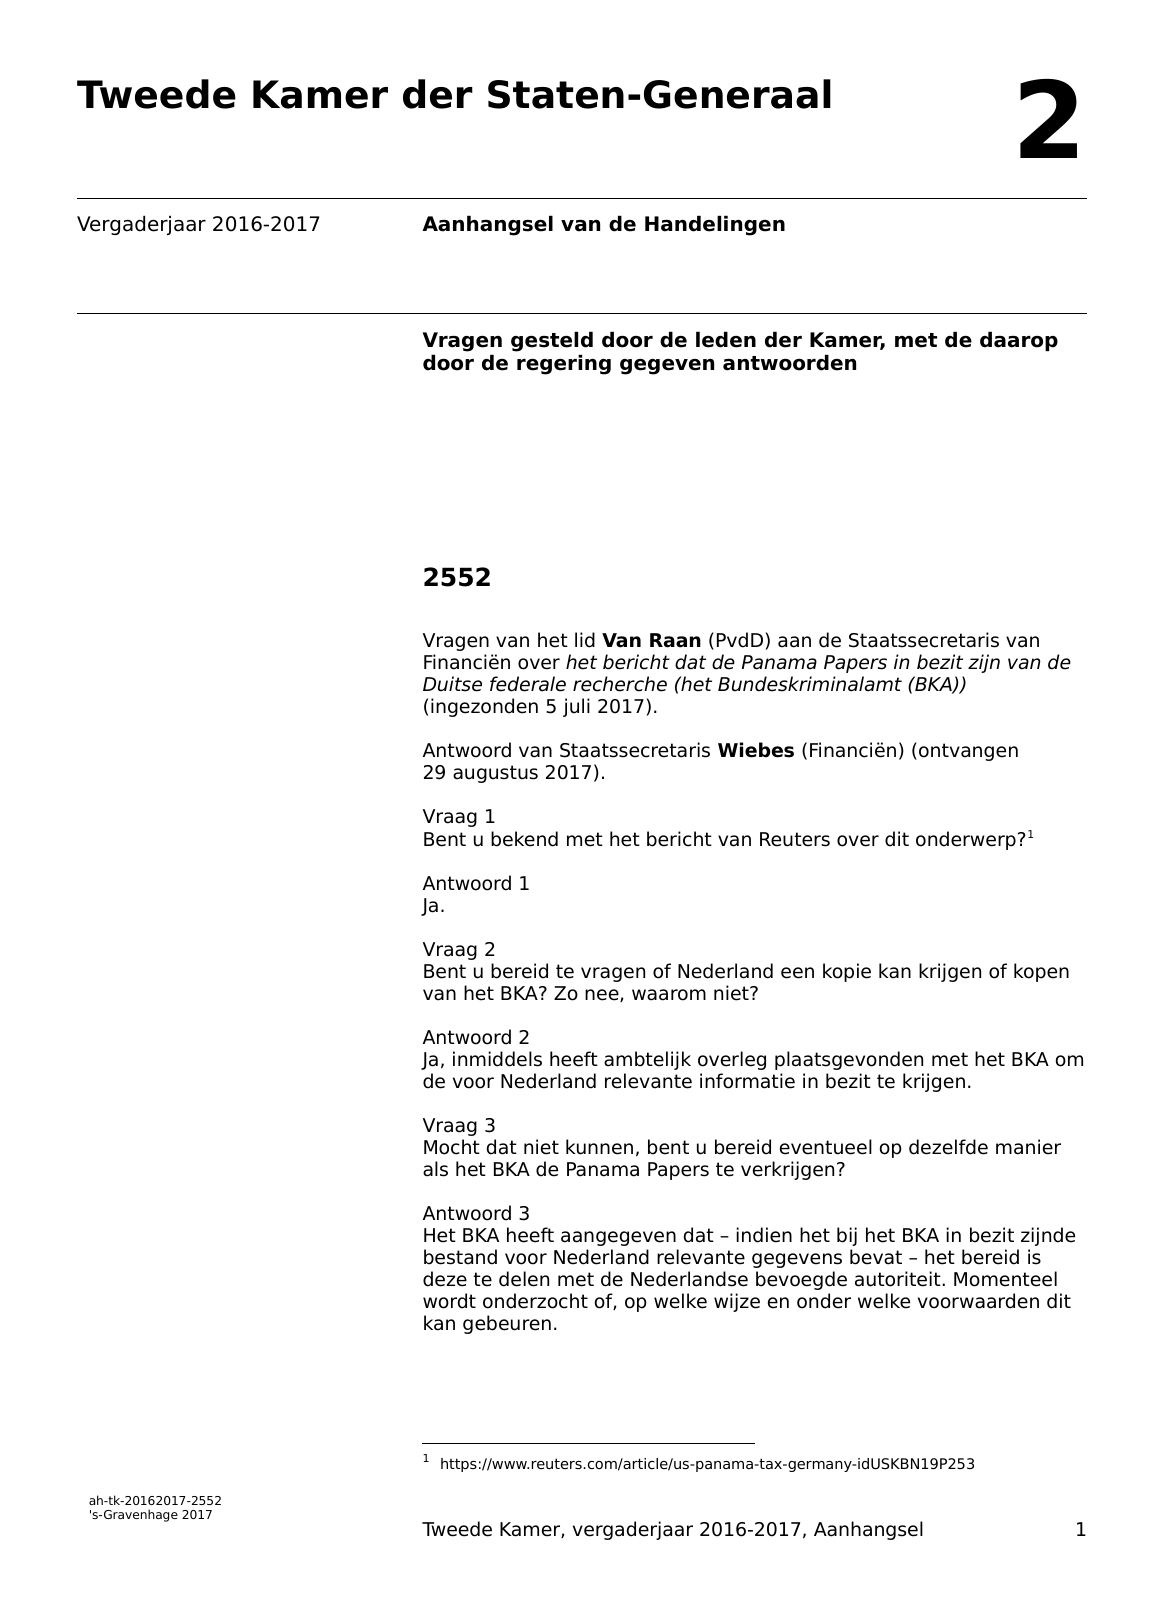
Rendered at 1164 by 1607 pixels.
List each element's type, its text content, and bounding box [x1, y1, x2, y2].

text Antwoord 2 [422, 1027, 1087, 1049]
table_header Tweede Kamer der Staten-Generaal [77, 59, 886, 198]
text Mocht dat niet kunnen, bent u bereid eventueel op dezelfde manier als het BKA de Panama Papers te verkrijgen? [422, 1137, 1087, 1181]
text Antwoord 1 [422, 873, 1087, 894]
text 2552 [422, 563, 1087, 592]
text Antwoord van Staatssecretaris Wiebes (Financiën) (ontvangen 29 augustus 2017). [422, 740, 1087, 784]
text Vraag 2 [422, 939, 1087, 961]
text Ja. [422, 894, 1087, 917]
text Bent u bereid te vragen of Nederland een kopie kan krijgen of kopen van het BKA? Zo nee, waarom niet? [422, 961, 1087, 1005]
text Het BKA heeft aangegeven dat – indien het bij het BKA in bezit zijnde bestand voor Nederland relevante gegevens bevat – het bereid is deze te delen met de Nederlandse bevoegde autoriteit. Momenteel wordt onderzocht of, op welke wijze en onder welke voorwaarden dit kan gebeuren. [422, 1225, 1087, 1335]
table_cell [77, 314, 422, 375]
text Bent u bekend met het bericht van Reuters over dit onderwerp? [422, 828, 1087, 850]
text Vraag 3 [422, 1115, 1087, 1137]
text Vragen van het lid Van Raan (PvdD) aan de Staatssecretaris van Financiën over het bericht dat de Panama Papers in bezit zijn van de Duitse federale recherche (het Bundeskriminalamt (BKA)) (ingezonden 5 juli 2017). [422, 630, 1087, 718]
text 's-Gravenhage 2017 [88, 1508, 323, 1522]
table_cell Vergaderjaar 2016-2017 [77, 199, 422, 313]
text Antwoord 3 [422, 1203, 1087, 1225]
text https://www.reuters.com/article/us-panama-tax-germany-idUSKBN19P253 [422, 1452, 1087, 1474]
text Vraag 1 [422, 806, 1087, 828]
table_cell Vragen gesteld door de leden der Kamer, met de daarop door de regering gegeven antwoorden [422, 314, 1087, 375]
table_cell Aanhangsel van de Handelingen [422, 199, 1087, 313]
text ah-tk-20162017-2552 [88, 1494, 323, 1508]
table_header 2 [886, 59, 1087, 198]
text Ja, inmiddels heeft ambtelijk overleg plaatsgevonden met het BKA om de voor Nederland relevante informatie in bezit te krijgen. [422, 1049, 1087, 1093]
